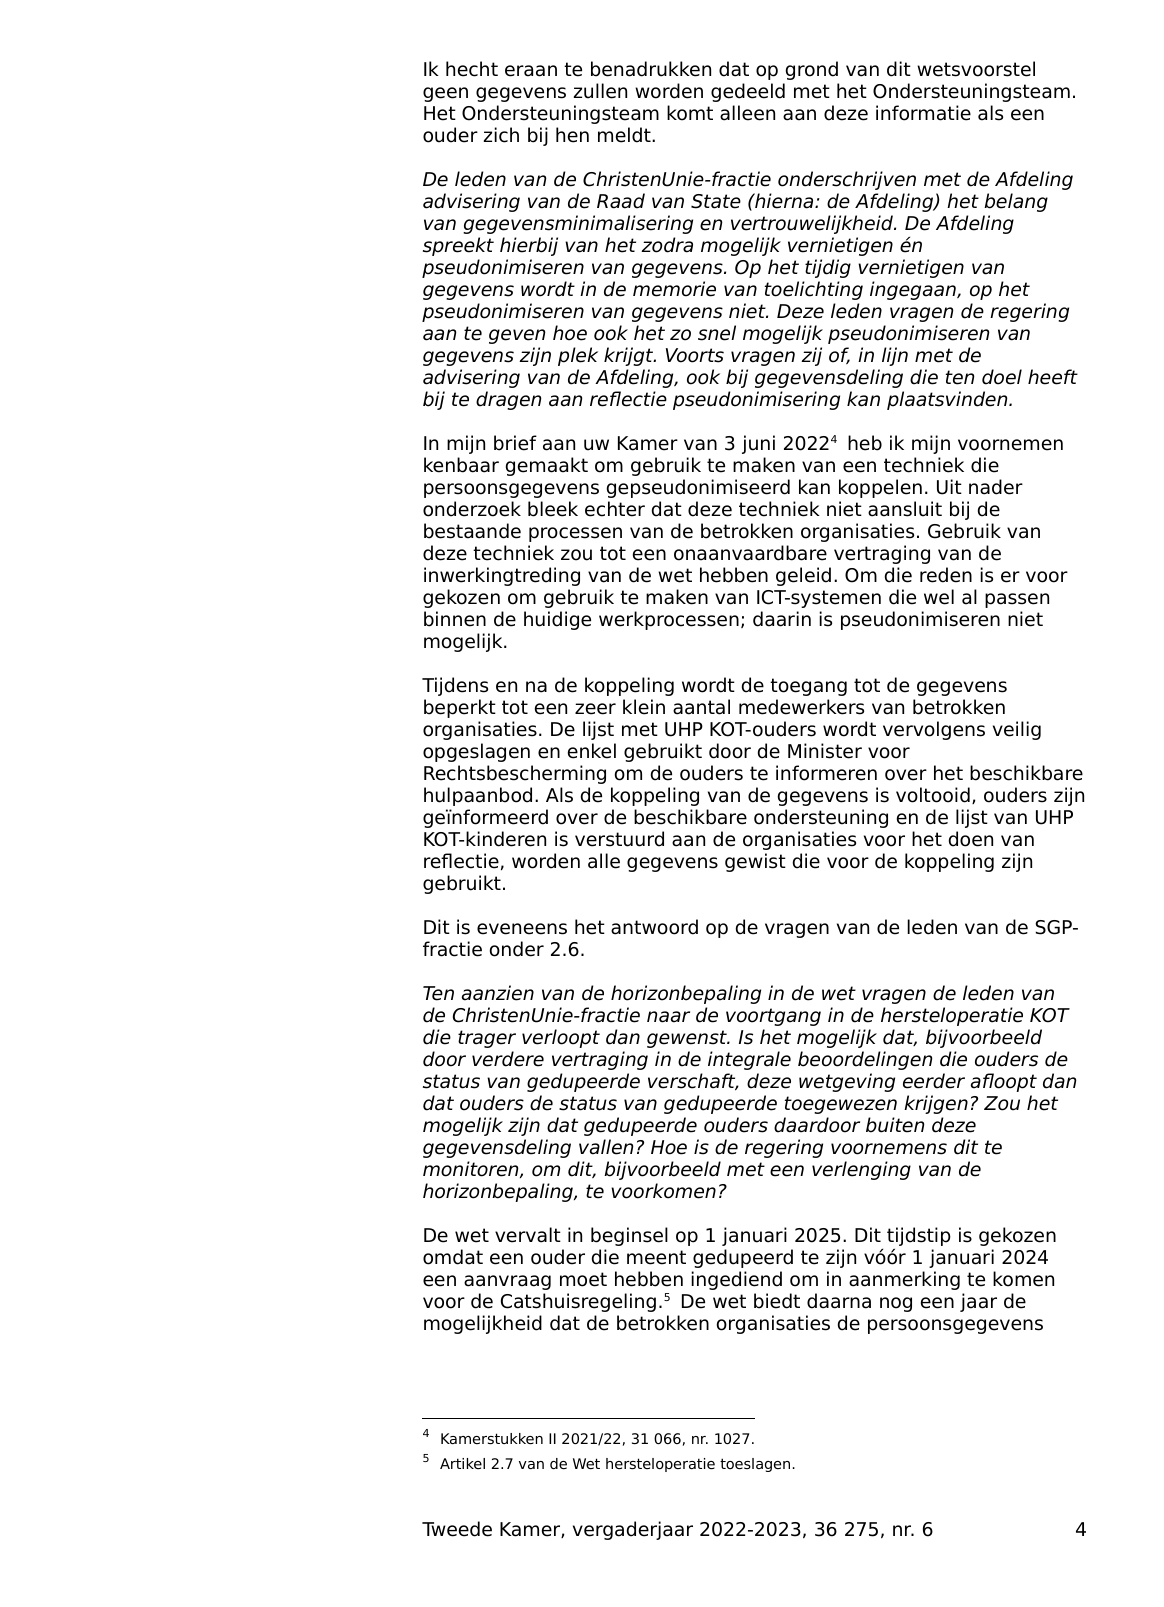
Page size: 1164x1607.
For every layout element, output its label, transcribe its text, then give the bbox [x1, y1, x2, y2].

text Kamerstukken II 2021/22, 31 066, nr. 1027. [422, 1427, 1087, 1449]
text Dit is eveneens het antwoord op de vragen van de leden van de SGP-fractie onder 2.6. [422, 917, 1087, 961]
text Artikel 2.7 van de Wet hersteloperatie toeslagen. [422, 1452, 1087, 1474]
text In mijn brief aan uw Kamer van 3 juni 2022 heb ik mijn voornemen kenbaar gemaakt om gebruik te maken van een techniek die persoonsgegevens gepseudonimiseerd kan koppelen. Uit nader onderzoek bleek echter dat deze techniek niet aansluit bij de bestaande processen van de betrokken organisaties. Gebruik van deze techniek zou tot een onaanvaardbare vertraging van de inwerkingtreding van de wet hebben geleid. Om die reden is er voor gekozen om gebruik te maken van ICT-systemen die wel al passen binnen de huidige werkprocessen; daarin is pseudonimiseren niet mogelijk. [422, 433, 1087, 653]
text Tijdens en na de koppeling wordt de toegang tot de gegevens beperkt tot een zeer klein aantal medewerkers van betrokken organisaties. De lijst met UHP KOT-ouders wordt vervolgens veilig opgeslagen en enkel gebruikt door de Minister voor Rechtsbescherming om de ouders te informeren over het beschikbare hulpaanbod. Als de koppeling van de gegevens is voltooid, ouders zijn geïnformeerd over de beschikbare ondersteuning en de lijst van UHP KOT-kinderen is verstuurd aan de organisaties voor het doen van reflectie, worden alle gegevens gewist die voor de koppeling zijn gebruikt. [422, 675, 1087, 895]
text Ik hecht eraan te benadrukken dat op grond van dit wetsvoorstel geen gegevens zullen worden gedeeld met het Ondersteuningsteam. Het Ondersteuningsteam komt alleen aan deze informatie als een ouder zich bij hen meldt. [422, 59, 1087, 147]
text De wet vervalt in beginsel op 1 januari 2025. Dit tijdstip is gekozen omdat een ouder die meent gedupeerd te zijn vóór 1 januari 2024 een aanvraag moet hebben ingediend om in aanmerking te komen voor de Catshuisregeling. De wet biedt daarna nog een jaar de mogelijkheid dat de betrokken organisaties de persoonsgegevens [422, 1225, 1087, 1335]
text Ten aanzien van de horizonbepaling in de wet vragen de leden van de ChristenUnie-fractie naar de voortgang in de hersteloperatie KOT die trager verloopt dan gewenst. Is het mogelijk dat, bijvoorbeeld door verdere vertraging in de integrale beoordelingen die ouders de status van gedupeerde verschaft, deze wetgeving eerder afloopt dan dat ouders de status van gedupeerde toegewezen krijgen? Zou het mogelijk zijn dat gedupeerde ouders daardoor buiten deze gegevensdeling vallen? Hoe is de regering voornemens dit te monitoren, om dit, bijvoorbeeld met een verlenging van de horizonbepaling, te voorkomen? [422, 983, 1087, 1203]
text De leden van de ChristenUnie-fractie onderschrijven met de Afdeling advisering van de Raad van State (hierna: de Afdeling) het belang van gegevensminimalisering en vertrouwelijkheid. De Afdeling spreekt hierbij van het zodra mogelijk vernietigen én pseudonimiseren van gegevens. Op het tijdig vernietigen van gegevens wordt in de memorie van toelichting ingegaan, op het pseudonimiseren van gegevens niet. Deze leden vragen de regering aan te geven hoe ook het zo snel mogelijk pseudonimiseren van gegevens zijn plek krijgt. Voorts vragen zij of, in lijn met de advisering van de Afdeling, ook bij gegevensdeling die ten doel heeft bij te dragen aan reflectie pseudonimisering kan plaatsvinden. [422, 169, 1087, 411]
